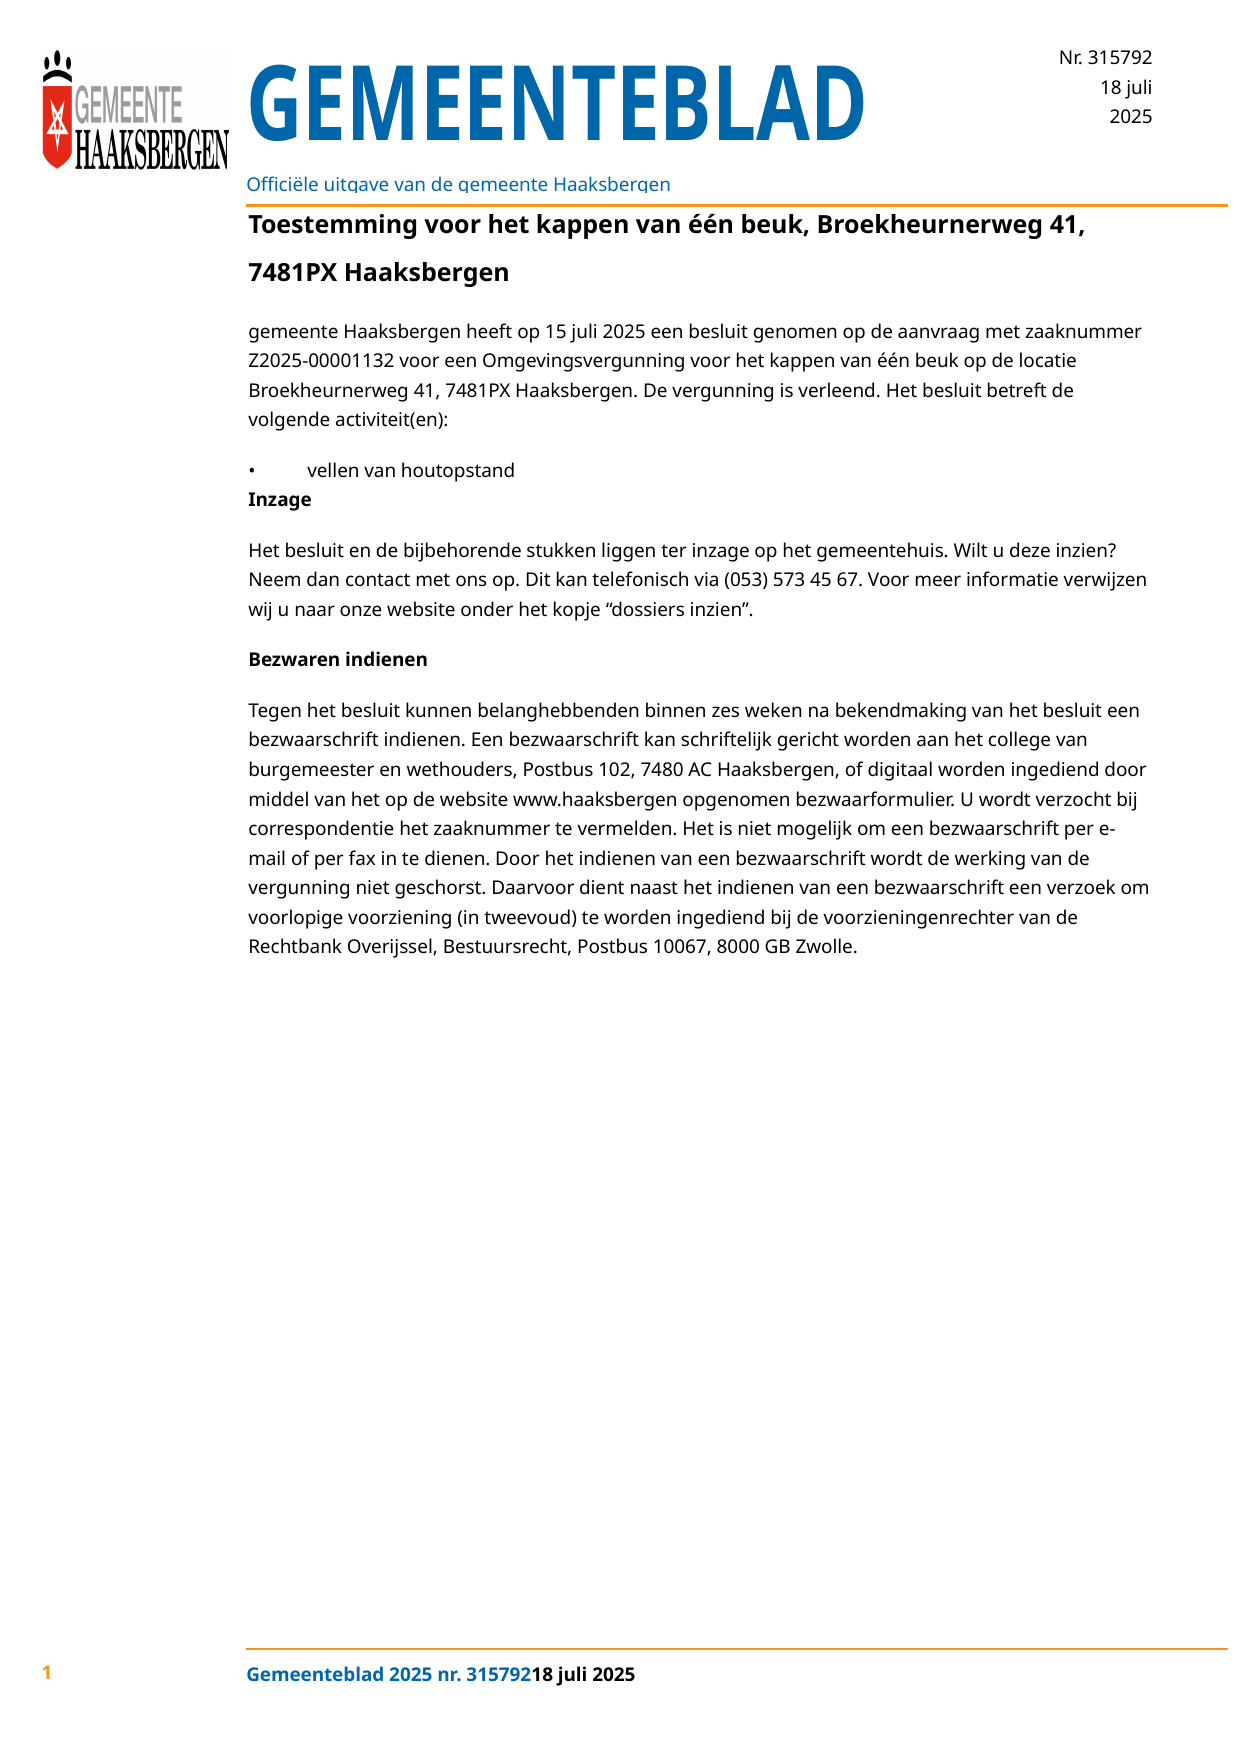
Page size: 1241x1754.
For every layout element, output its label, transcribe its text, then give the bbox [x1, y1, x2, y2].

text Tegen het besluit kunnen belanghebbenden binnen zes weken na bekendmaking van het besluit een bezwaarschrift indienen. Een bezwaarschrift kan schriftelijk gericht worden aan het college van burgemeester en wethouders, Postbus 102, 7480 AC Haaksbergen, of digitaal worden ingediend door middel van het op de website www.haaksbergen opgenomen bezwaarformulier. U wordt verzocht bij correspondentie het zaaknummer te vermelden. Het is niet mogelijk om een bezwaarschrift per e-mail of per fax in te dienen. Door het indienen van een bezwaarschrift wordt de werking van de vergunning niet geschorst. Daarvoor dient naast het indienen van een bezwaarschrift een verzoek om voorlopige voorziening (in tweevoud) te worden ingediend bij de voorzieningenrechter van de Rechtbank Overijssel, Bestuursrecht, Postbus 10067, 8000 GB Zwolle. [248, 697, 1152, 959]
picture [41, 47, 231, 172]
text Bezwaren indienen [248, 647, 1152, 672]
text Inzage [248, 487, 1152, 512]
text Het besluit en de bijbehorende stukken liggen ter inzage op het gemeentehuis. Wilt u deze inzien? Neem dan contact met ons op. Dit kan telefonisch via (053) 573 45 67. Voor meer informatie verwijzen wij u naar onze website onder het kopje “dossiers inzien”. [248, 537, 1152, 622]
text Toestemming voor het kappen van één beuk, Broekheurnerweg 41, 7481PX Haaksbergen [248, 207, 1152, 288]
text gemeente Haaksbergen heeft op 15 juli 2025 een besluit genomen op de aanvraag met zaaknummer Z2025-00001132 voor een Omgevingsvergunning voor het kappen van één beuk op de locatie Broekheurnerweg 41, 7481PX Haaksbergen. De vergunning is verleend. Het besluit betreft de volgende activiteit(en): [248, 318, 1152, 432]
list vellen van houtopstand [248, 457, 1152, 483]
